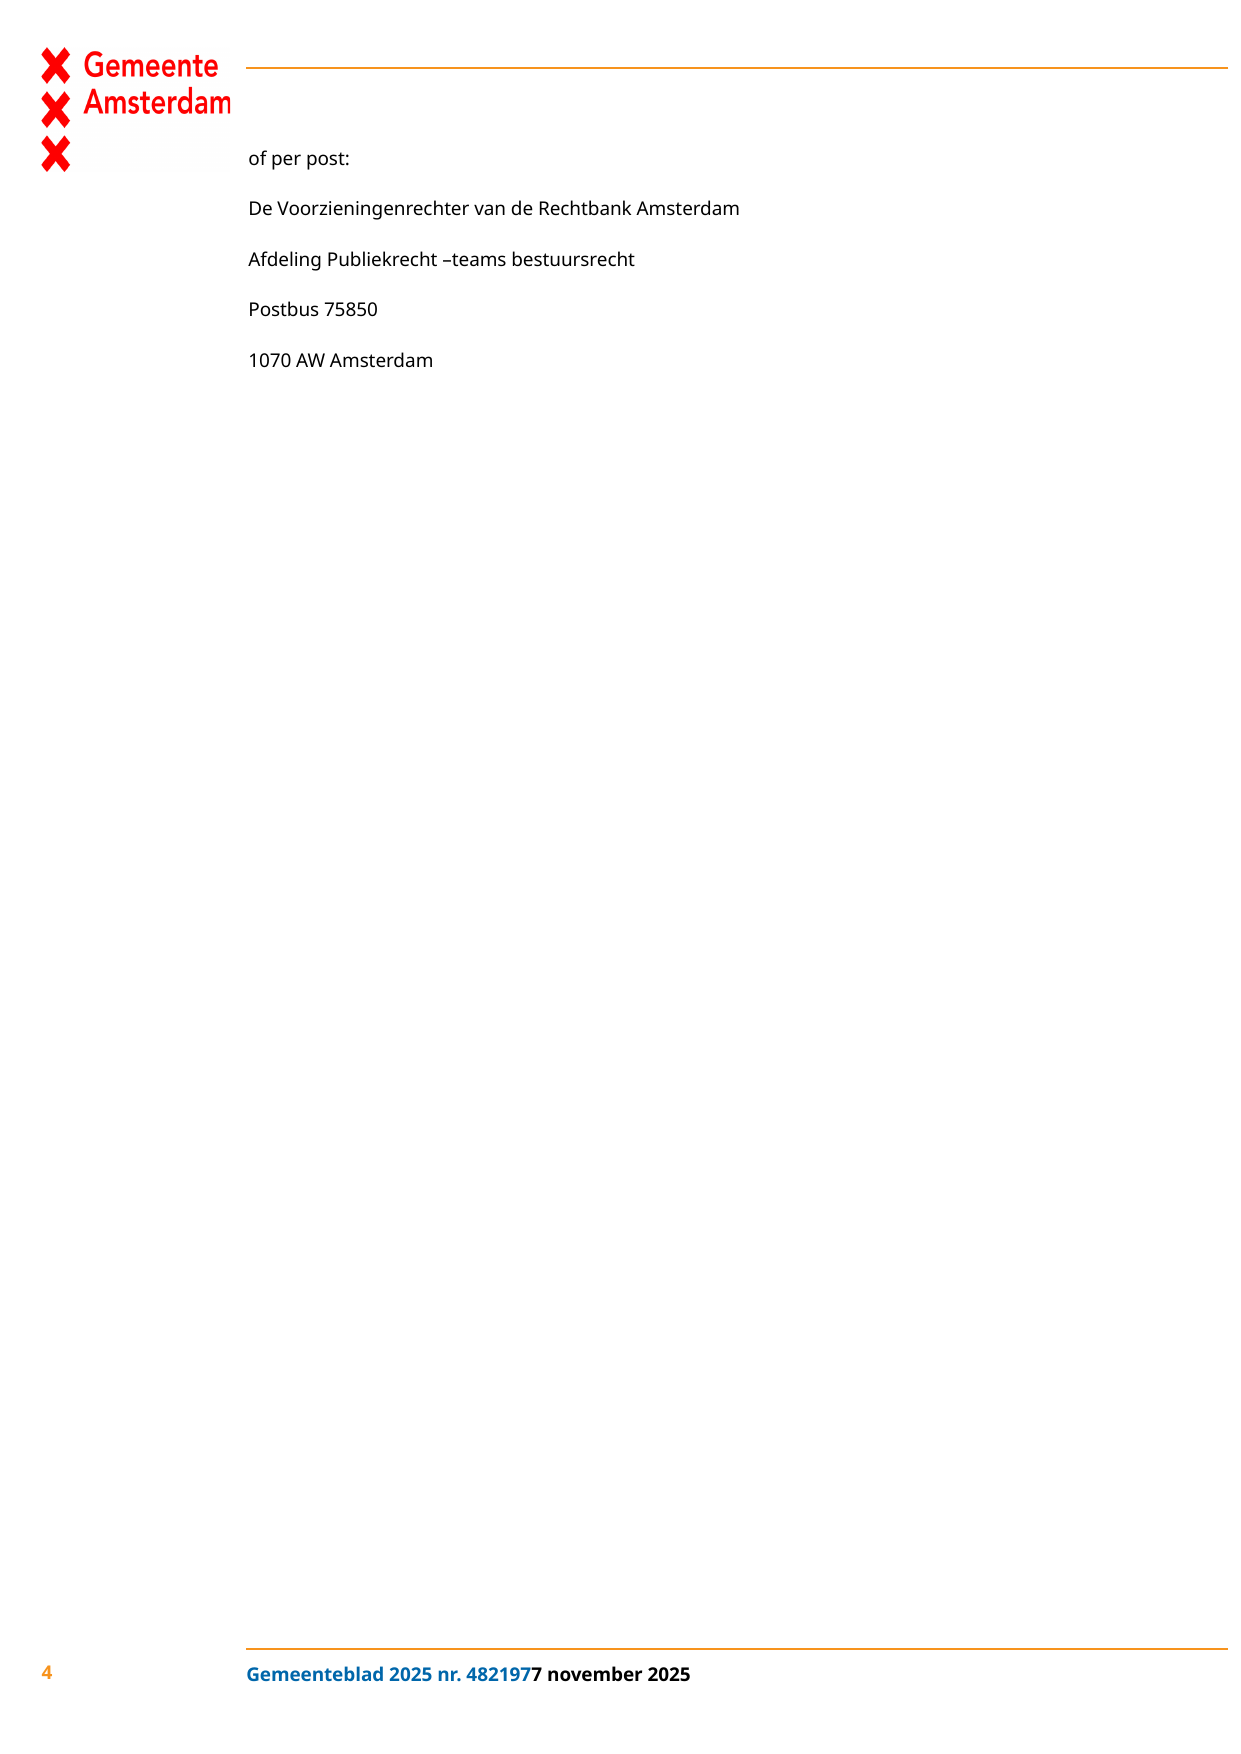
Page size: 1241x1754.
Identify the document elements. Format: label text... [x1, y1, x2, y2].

picture [41, 47, 231, 172]
text De Voorzieningenrechter van de Rechtbank Amsterdam [248, 196, 1152, 221]
text 1070 AW Amsterdam [248, 347, 1152, 373]
text Postbus 75850 [248, 296, 1152, 322]
text Afdeling Publiekrecht –teams bestuursrecht [248, 246, 1152, 272]
text of per post: [248, 145, 1152, 171]
